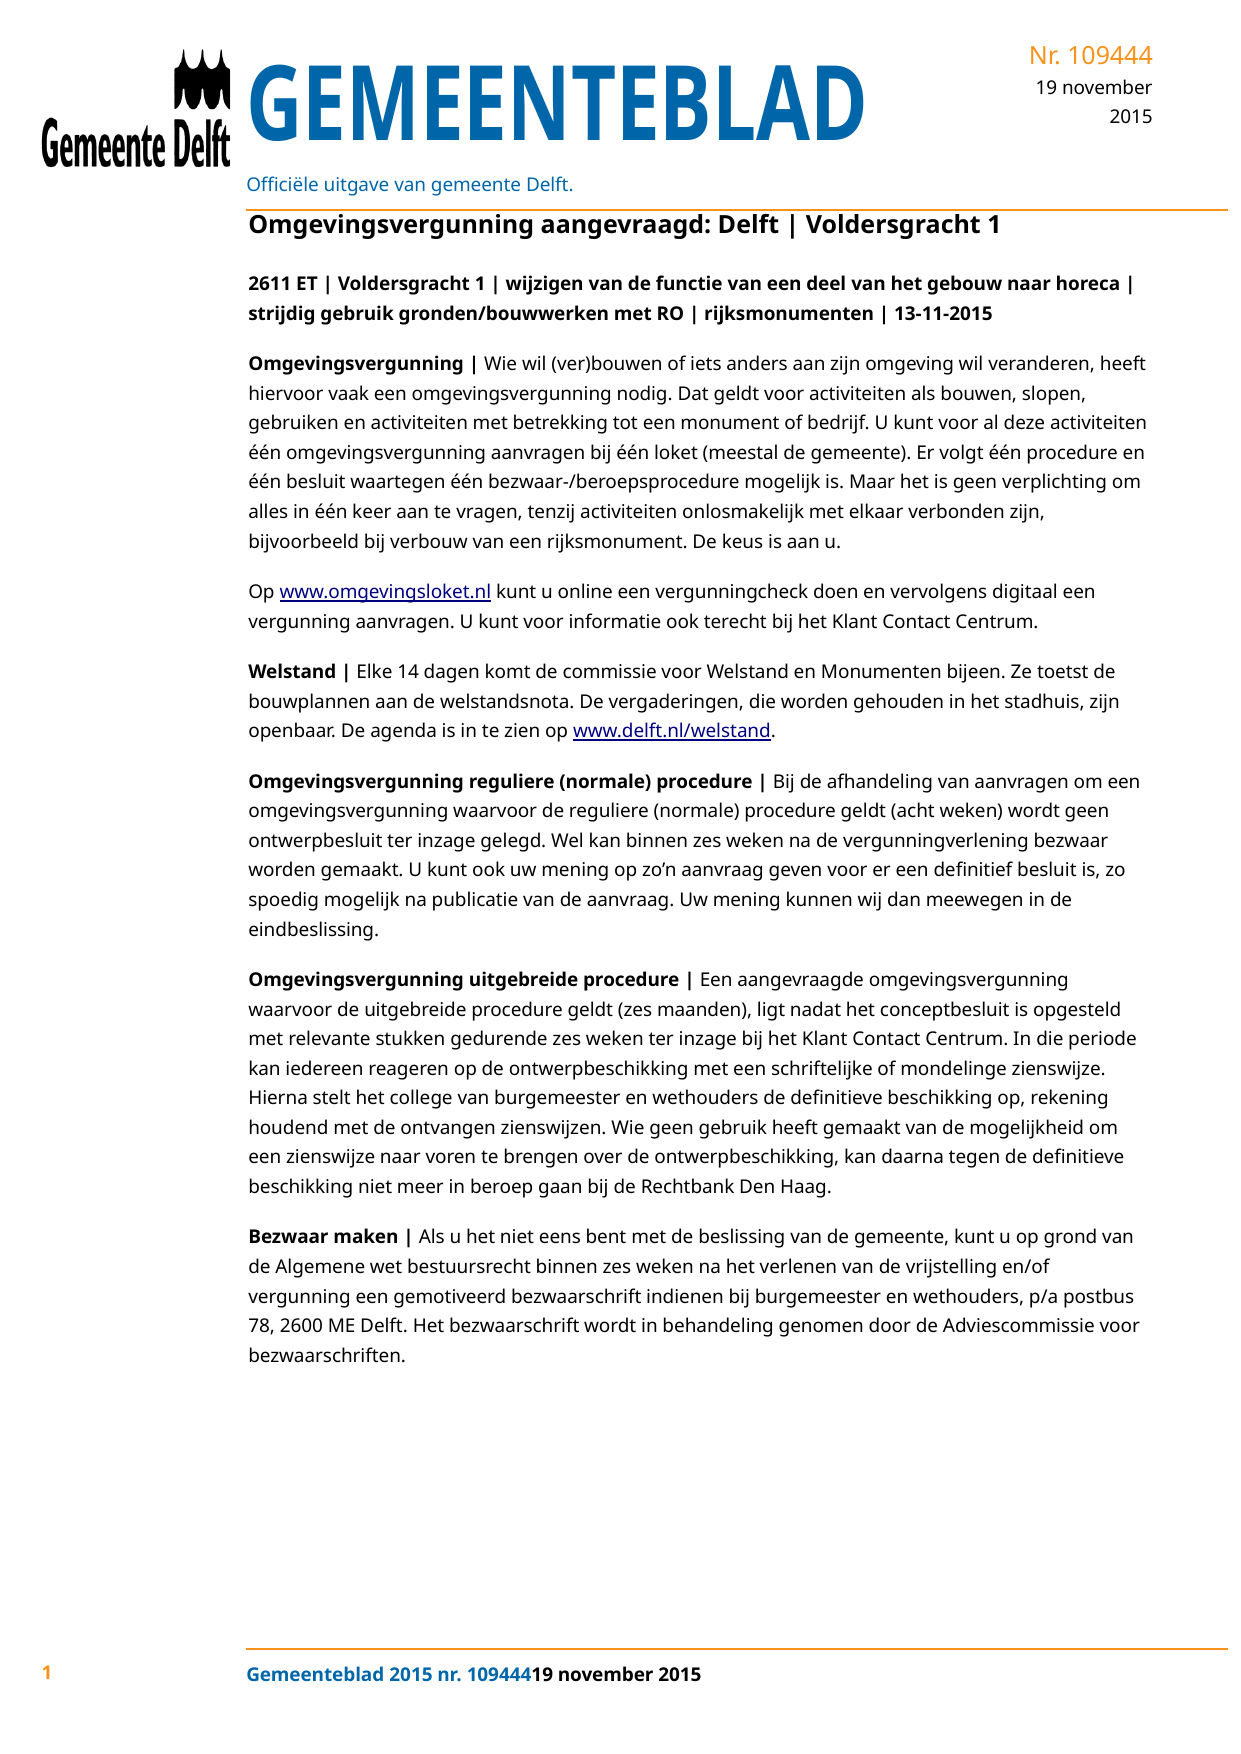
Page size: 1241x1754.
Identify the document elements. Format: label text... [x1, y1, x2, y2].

picture [41, 47, 231, 172]
text Bezwaar maken | Als u het niet eens bent met de beslissing van de gemeente, kunt u op grond van de Algemene wet bestuursrecht binnen zes weken na het verlenen van de vrijstelling en/of vergunning een gemotiveerd bezwaarschrift indienen bij burgemeester en wethouders, p/a postbus 78, 2600 ME Delft. Het bezwaarschrift wordt in behandeling genomen door de Adviescommissie voor bezwaarschriften. [248, 1224, 1152, 1368]
text 2611 ET | Voldersgracht 1 | wijzigen van de functie van een deel van het gebouw naar horeca | strijdig gebruik gronden/bouwwerken met RO | rijksmonumenten | 13-11-2015 [248, 270, 1152, 326]
text Omgevingsvergunning aangevraagd: Delft | Voldersgracht 1 [248, 211, 1152, 241]
text Omgevingsvergunning | Wie wil (ver)bouwen of iets anders aan zijn omgeving wil veranderen, heeft hiervoor vaak een omgevingsvergunning nodig. Dat geldt voor activiteiten als bouwen, slopen, gebruiken en activiteiten met betrekking tot een monument of bedrijf. U kunt voor al deze activiteiten één omgevingsvergunning aanvragen bij één loket (meestal de gemeente). Er volgt één procedure en één besluit waartegen één bezwaar-/beroepsprocedure mogelijk is. Maar het is geen verplichting om alles in één keer aan te vragen, tenzij activiteiten onlosmakelijk met elkaar verbonden zijn, bijvoorbeeld bij verbouw van een rijksmonument. De keus is aan u. [248, 350, 1152, 553]
text Omgevingsvergunning uitgebreide procedure | Een aangevraagde omgevingsvergunning waarvoor de uitgebreide procedure geldt (zes maanden), ligt nadat het conceptbesluit is opgesteld met relevante stukken gedurende zes weken ter inzage bij het Klant Contact Centrum. In die periode kan iedereen reageren op de ontwerpbeschikking met een schriftelijke of mondelinge zienswijze. Hierna stelt het college van burgemeester en wethouders de definitieve beschikking op, rekening houdend met de ontvangen zienswijzen. Wie geen gebruik heeft gemaakt van de mogelijkheid om een zienswijze naar voren te brengen over de ontwerpbeschikking, kan daarna tegen de definitieve beschikking niet meer in beroep gaan bij de Rechtbank Den Haag. [248, 966, 1152, 1199]
text Op www.omgevingsloket.nl kunt u online een vergunningcheck doen en vervolgens digitaal een vergunning aanvragen. U kunt voor informatie ook terecht bij het Klant Contact Centrum. [248, 578, 1152, 633]
text Welstand | Elke 14 dagen komt de commissie voor Welstand en Monumenten bijeen. Ze toetst de bouwplannen aan de welstandsnota. De vergaderingen, die worden gehouden in het stadhuis, zijn openbaar. De agenda is in te zien op www.delft.nl/welstand. [248, 658, 1152, 743]
text Omgevingsvergunning reguliere (normale) procedure | Bij de afhandeling van aanvragen om een omgevingsvergunning waarvoor de reguliere (normale) procedure geldt (acht weken) wordt geen ontwerpbesluit ter inzage gelegd. Wel kan binnen zes weken na de vergunningverlening bezwaar worden gemaakt. U kunt ook uw mening op zo’n aanvraag geven voor er een definitief besluit is, zo spoedig mogelijk na publicatie van de aanvraag. Uw mening kunnen wij dan meewegen in de eindbeslissing. [248, 768, 1152, 941]
